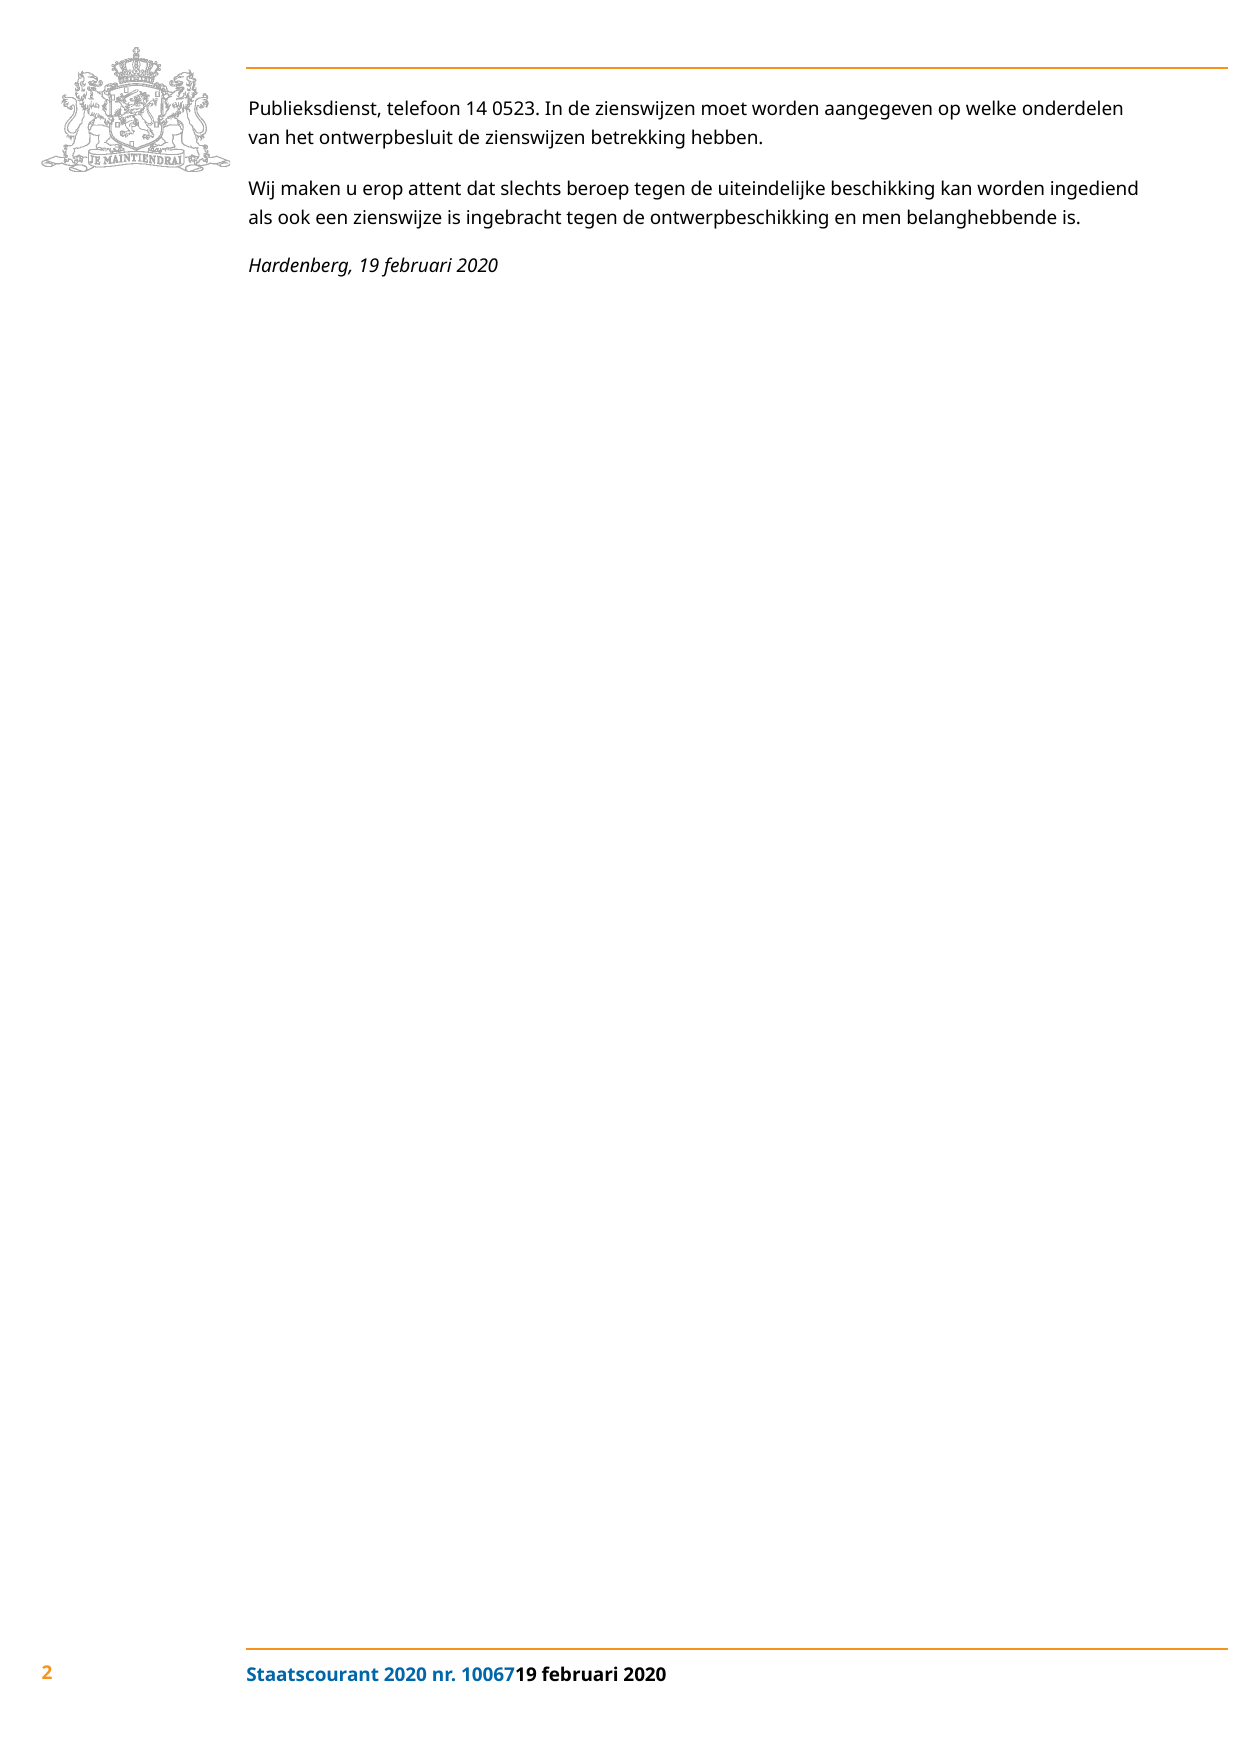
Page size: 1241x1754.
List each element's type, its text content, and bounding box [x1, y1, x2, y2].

picture [41, 47, 231, 172]
text Hardenberg, 19 februari 2020 [248, 252, 1152, 278]
text Wij maken u erop attent dat slechts beroep tegen de uiteindelijke beschikking kan worden ingediend als ook een zienswijze is ingebracht tegen de ontwerpbeschikking en men belanghebbende is. [248, 175, 1152, 230]
text Publieksdienst, telefoon 14 0523. In de zienswijzen moet worden aangegeven op welke onderdelen van het ontwerpbesluit de zienswijzen betrekking hebben. [248, 95, 1152, 150]
